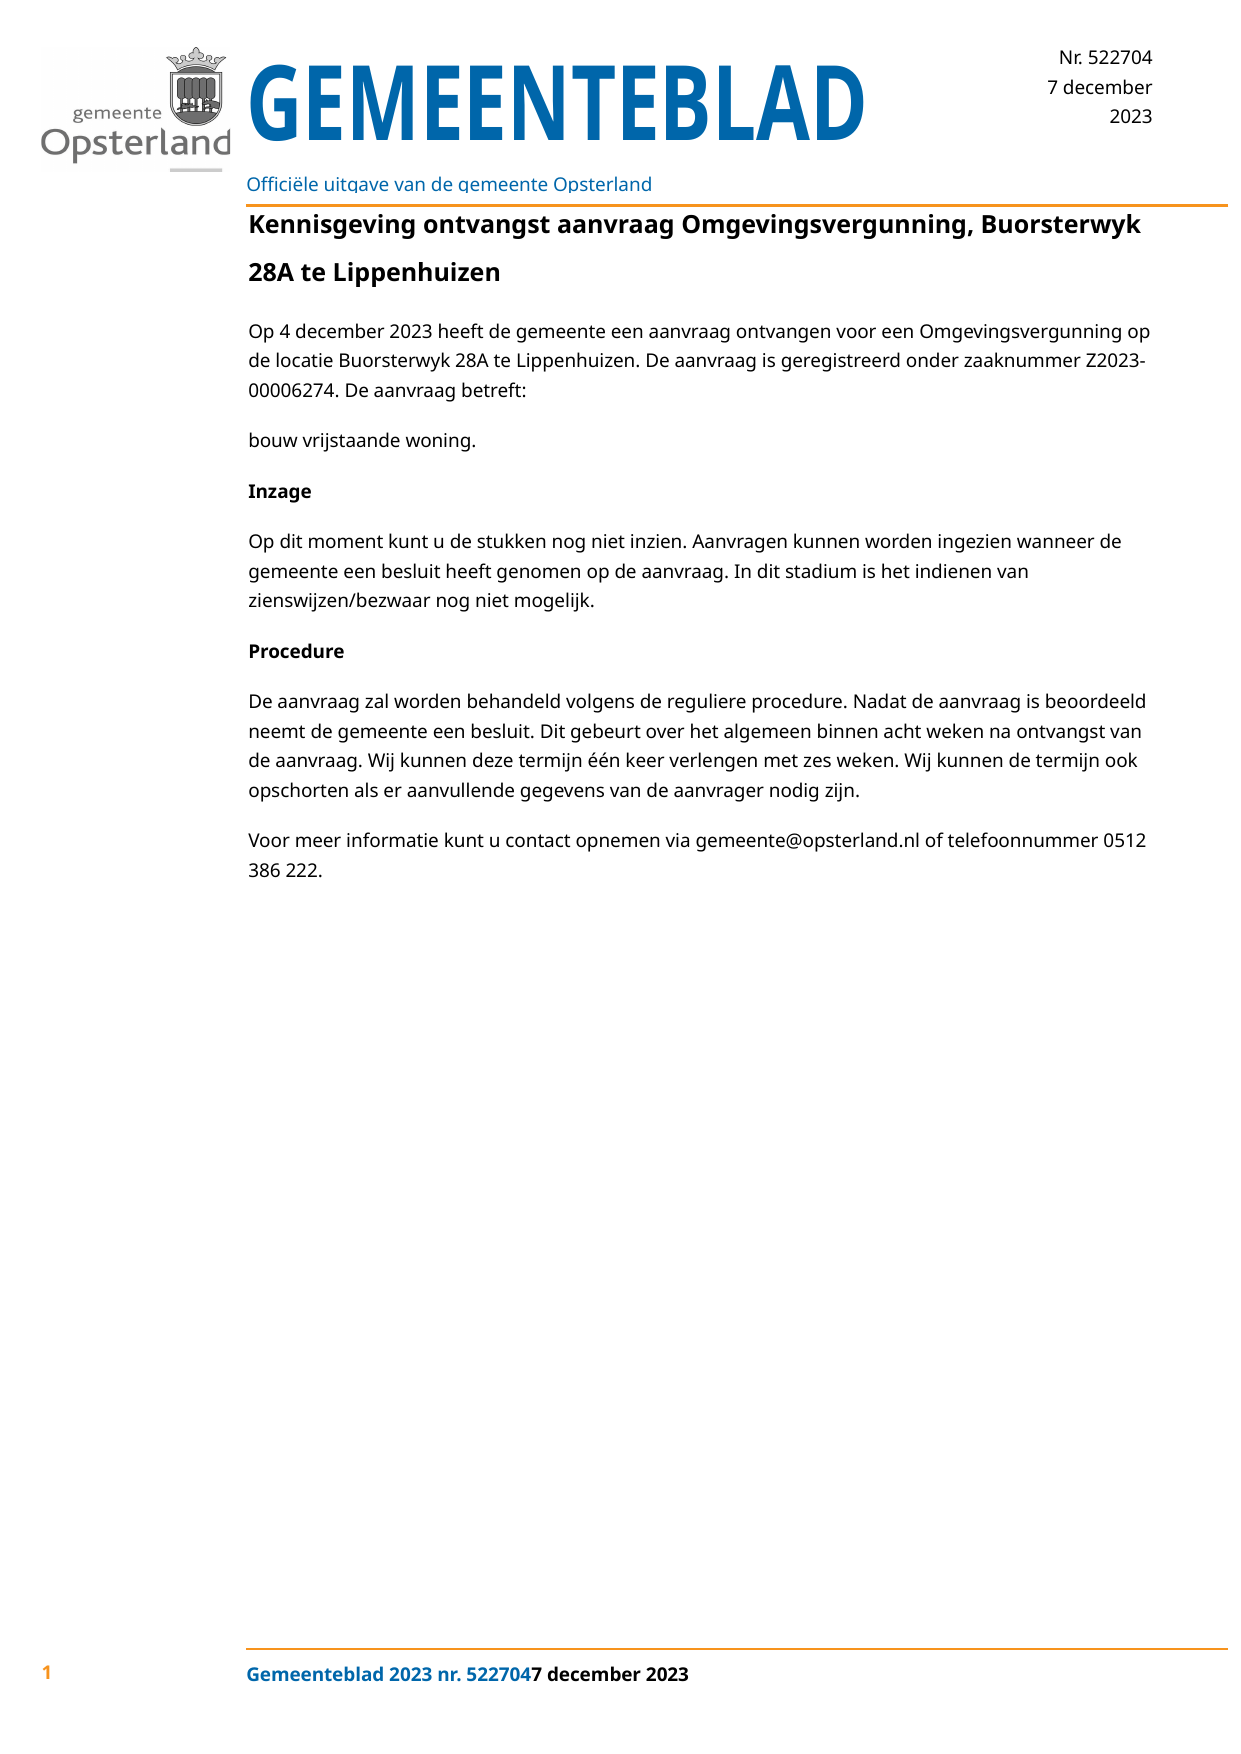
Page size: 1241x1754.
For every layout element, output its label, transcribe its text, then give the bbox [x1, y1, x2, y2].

text Inzage [248, 478, 1152, 504]
text Op 4 december 2023 heeft de gemeente een aanvraag ontvangen voor een Omgevingsvergunning op de locatie Buorsterwyk 28A te Lippenhuizen. De aanvraag is geregistreerd onder zaaknummer Z2023-00006274. De aanvraag betreft: [248, 318, 1152, 403]
text De aanvraag zal worden behandeld volgens de reguliere procedure. Nadat de aanvraag is beoordeeld neemt de gemeente een besluit. Dit gebeurt over het algemeen binnen acht weken na ontvangst van de aanvraag. Wij kunnen deze termijn één keer verlengen met zes weken. Wij kunnen de termijn ook opschorten als er aanvullende gegevens van de aanvrager nodig zijn. [248, 688, 1152, 803]
text bouw vrijstaande woning. [248, 427, 1152, 453]
text Kennisgeving ontvangst aanvraag Omgevingsvergunning, Buorsterwyk 28A te Lippenhuizen [248, 207, 1152, 288]
picture [41, 47, 231, 172]
text Voor meer informatie kunt u contact opnemen via gemeente@opsterland.nl of telefoonnummer 0512 386 222. [248, 827, 1152, 883]
text Op dit moment kunt u de stukken nog niet inzien. Aanvragen kunnen worden ingezien wanneer de gemeente een besluit heeft genomen op de aanvraag. In dit stadium is het indienen van zienswijzen/bezwaar nog niet mogelijk. [248, 528, 1152, 613]
text Procedure [248, 638, 1152, 664]
